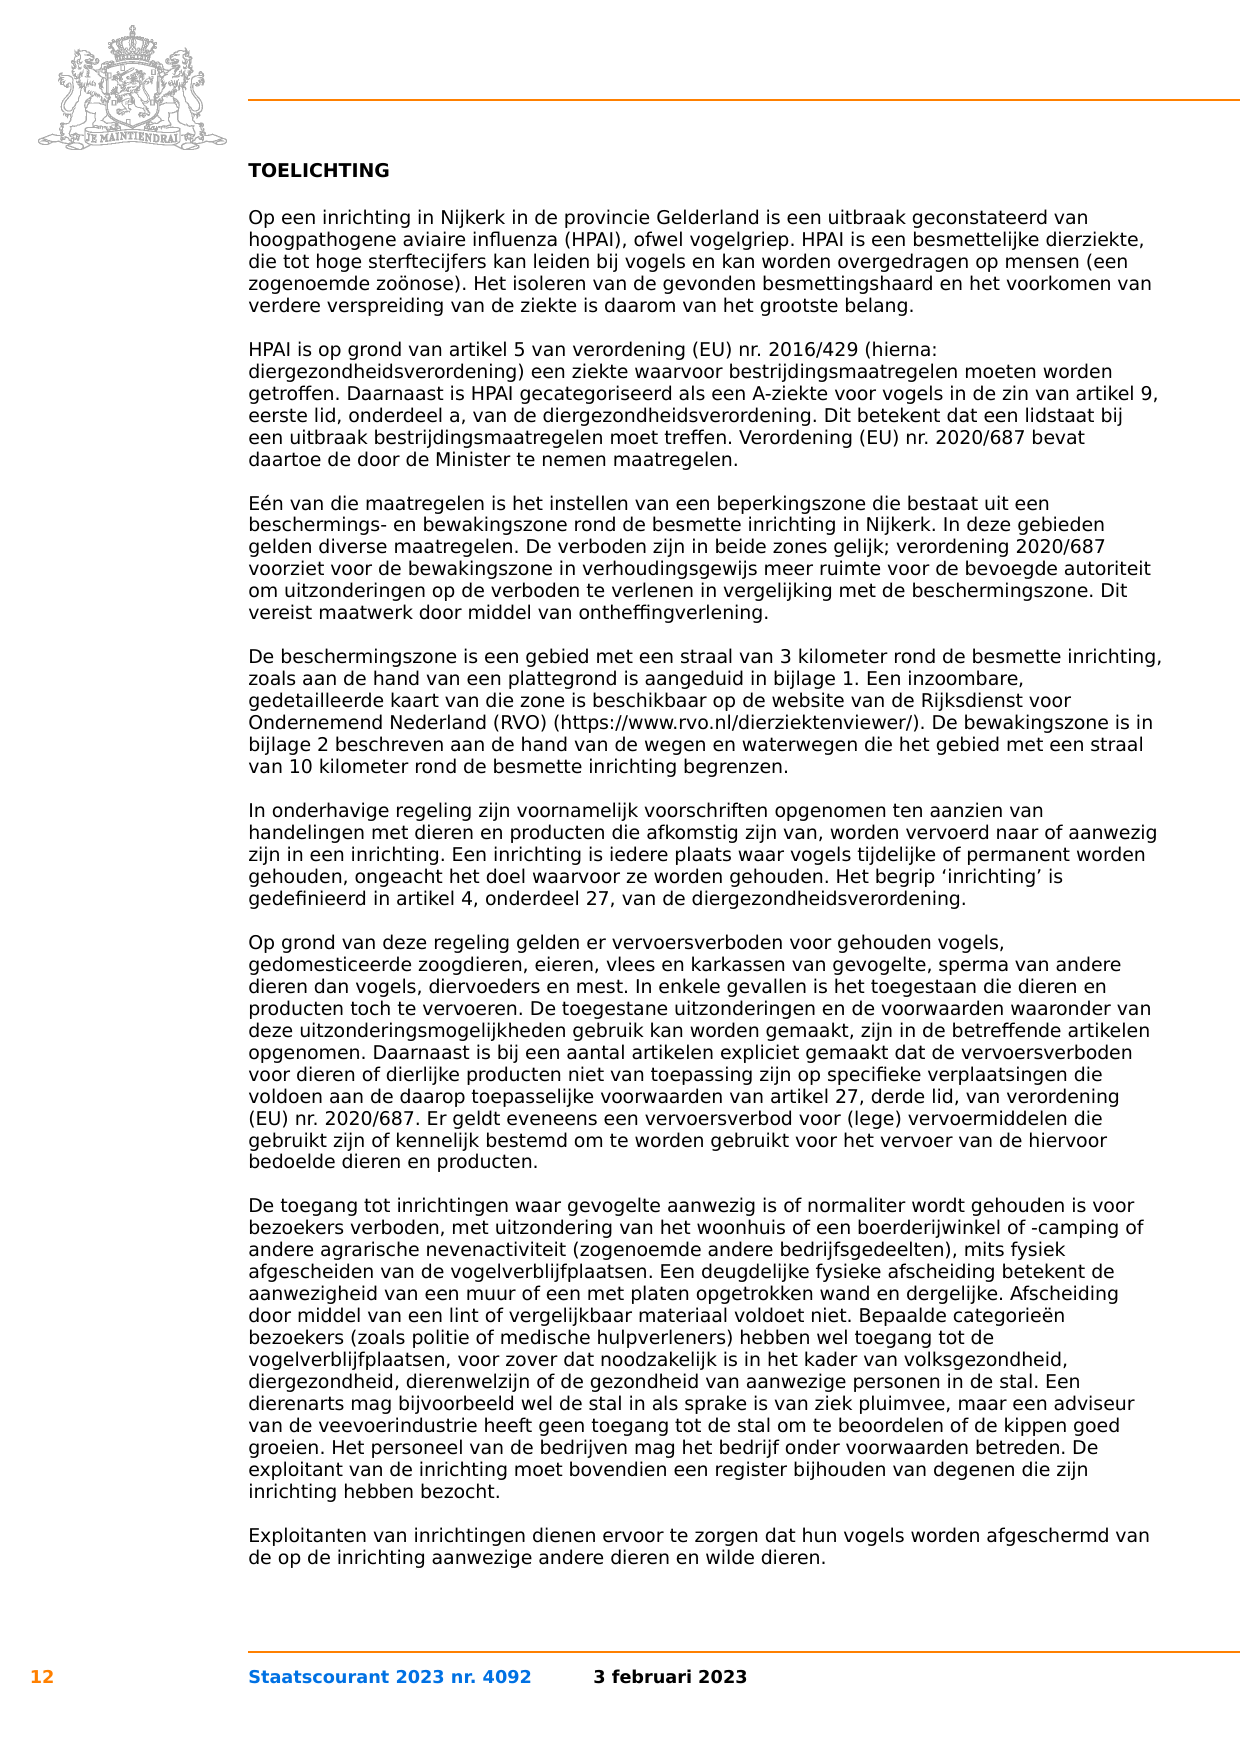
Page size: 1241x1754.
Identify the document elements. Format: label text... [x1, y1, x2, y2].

text Exploitanten van inrichtingen dienen ervoor te zorgen dat hun vogels worden afgeschermd van de op de inrichting aanwezige andere dieren en wilde dieren. [248, 1525, 1163, 1569]
picture [38, 25, 227, 150]
text Op grond van deze regeling gelden er vervoersverboden voor gehouden vogels, gedomesticeerde zoogdieren, eieren, vlees en karkassen van gevogelte, sperma van andere dieren dan vogels, diervoeders en mest. In enkele gevallen is het toegestaan die dieren en producten toch te vervoeren. De toegestane uitzonderingen en de voorwaarden waaronder van deze uitzonderingsmogelijkheden gebruik kan worden gemaakt, zijn in de betreffende artikelen opgenomen. Daarnaast is bij een aantal artikelen expliciet gemaakt dat de vervoersverboden voor dieren of dierlijke producten niet van toepassing zijn op specifieke verplaatsingen die voldoen aan de daarop toepasselijke voorwaarden van artikel 27, derde lid, van verordening (EU) nr. 2020/687. Er geldt eveneens een vervoersverbod voor (lege) vervoermiddelen die gebruikt zijn of kennelijk bestemd om te worden gebruikt voor het vervoer van de hiervoor bedoelde dieren en producten. [248, 932, 1163, 1173]
text Eén van die maatregelen is het instellen van een beperkingszone die bestaat uit een beschermings- en bewakingszone rond de besmette inrichting in Nijkerk. In deze gebieden gelden diverse maatregelen. De verboden zijn in beide zones gelijk; verordening 2020/687 voorziet voor de bewakingszone in verhoudingsgewijs meer ruimte voor de bevoegde autoriteit om uitzonderingen op de verboden te verlenen in vergelijking met de beschermingszone. Dit vereist maatwerk door middel van ontheffingverlening. [248, 492, 1163, 624]
text De beschermingszone is een gebied met een straal van 3 kilometer rond de besmette inrichting, zoals aan de hand van een plattegrond is aangeduid in bijlage 1. Een inzoombare, gedetailleerde kaart van die zone is beschikbaar op de website van de Rijksdienst voor Ondernemend Nederland (RVO) (https://www.rvo.nl/dierziektenviewer/). De bewakingszone is in bijlage 2 beschreven aan de hand van de wegen en waterwegen die het gebied met een straal van 10 kilometer rond de besmette inrichting begrenzen. [248, 646, 1163, 778]
subtitle TOELICHTING [248, 160, 1163, 182]
text De toegang tot inrichtingen waar gevogelte aanwezig is of normaliter wordt gehouden is voor bezoekers verboden, met uitzondering van het woonhuis of een boerderijwinkel of -camping of andere agrarische nevenactiviteit (zogenoemde andere bedrijfsgedeelten), mits fysiek afgescheiden van de vogelverblijfplaatsen. Een deugdelijke fysieke afscheiding betekent de aanwezigheid van een muur of een met platen opgetrokken wand en dergelijke. Afscheiding door middel van een lint of vergelijkbaar materiaal voldoet niet. Bepaalde categorieën bezoekers (zoals politie of medische hulpverleners) hebben wel toegang tot de vogelverblijfplaatsen, voor zover dat noodzakelijk is in het kader van volksgezondheid, diergezondheid, dierenwelzijn of de gezondheid van aanwezige personen in de stal. Een dierenarts mag bijvoorbeeld wel de stal in als sprake is van ziek pluimvee, maar een adviseur van de veevoerindustrie heeft geen toegang tot de stal om te beoordelen of de kippen goed groeien. Het personeel van de bedrijven mag het bedrijf onder voorwaarden betreden. De exploitant van de inrichting moet bovendien een register bijhouden van degenen die zijn inrichting hebben bezocht. [248, 1195, 1163, 1503]
text Op een inrichting in Nijkerk in de provincie Gelderland is een uitbraak geconstateerd van hoogpathogene aviaire influenza (HPAI), ofwel vogelgriep. HPAI is een besmettelijke dierziekte, die tot hoge sterftecijfers kan leiden bij vogels en kan worden overgedragen op mensen (een zogenoemde zoönose). Het isoleren van de gevonden besmettingshaard en het voorkomen van verdere verspreiding van de ziekte is daarom van het grootste belang. [248, 207, 1163, 317]
text In onderhavige regeling zijn voornamelijk voorschriften opgenomen ten aanzien van handelingen met dieren en producten die afkomstig zijn van, worden vervoerd naar of aanwezig zijn in een inrichting. Een inrichting is iedere plaats waar vogels tijdelijke of permanent worden gehouden, ongeacht het doel waarvoor ze worden gehouden. Het begrip ‘inrichting’ is gedefinieerd in artikel 4, onderdeel 27, van de diergezondheidsverordening. [248, 800, 1163, 910]
text HPAI is op grond van artikel 5 van verordening (EU) nr. 2016/429 (hierna: diergezondheidsverordening) een ziekte waarvoor bestrijdingsmaatregelen moeten worden getroffen. Daarnaast is HPAI gecategoriseerd als een A-ziekte voor vogels in de zin van artikel 9, eerste lid, onderdeel a, van de diergezondheidsverordening. Dit betekent dat een lidstaat bij een uitbraak bestrijdingsmaatregelen moet treffen. Verordening (EU) nr. 2020/687 bevat daartoe de door de Minister te nemen maatregelen. [248, 339, 1163, 471]
